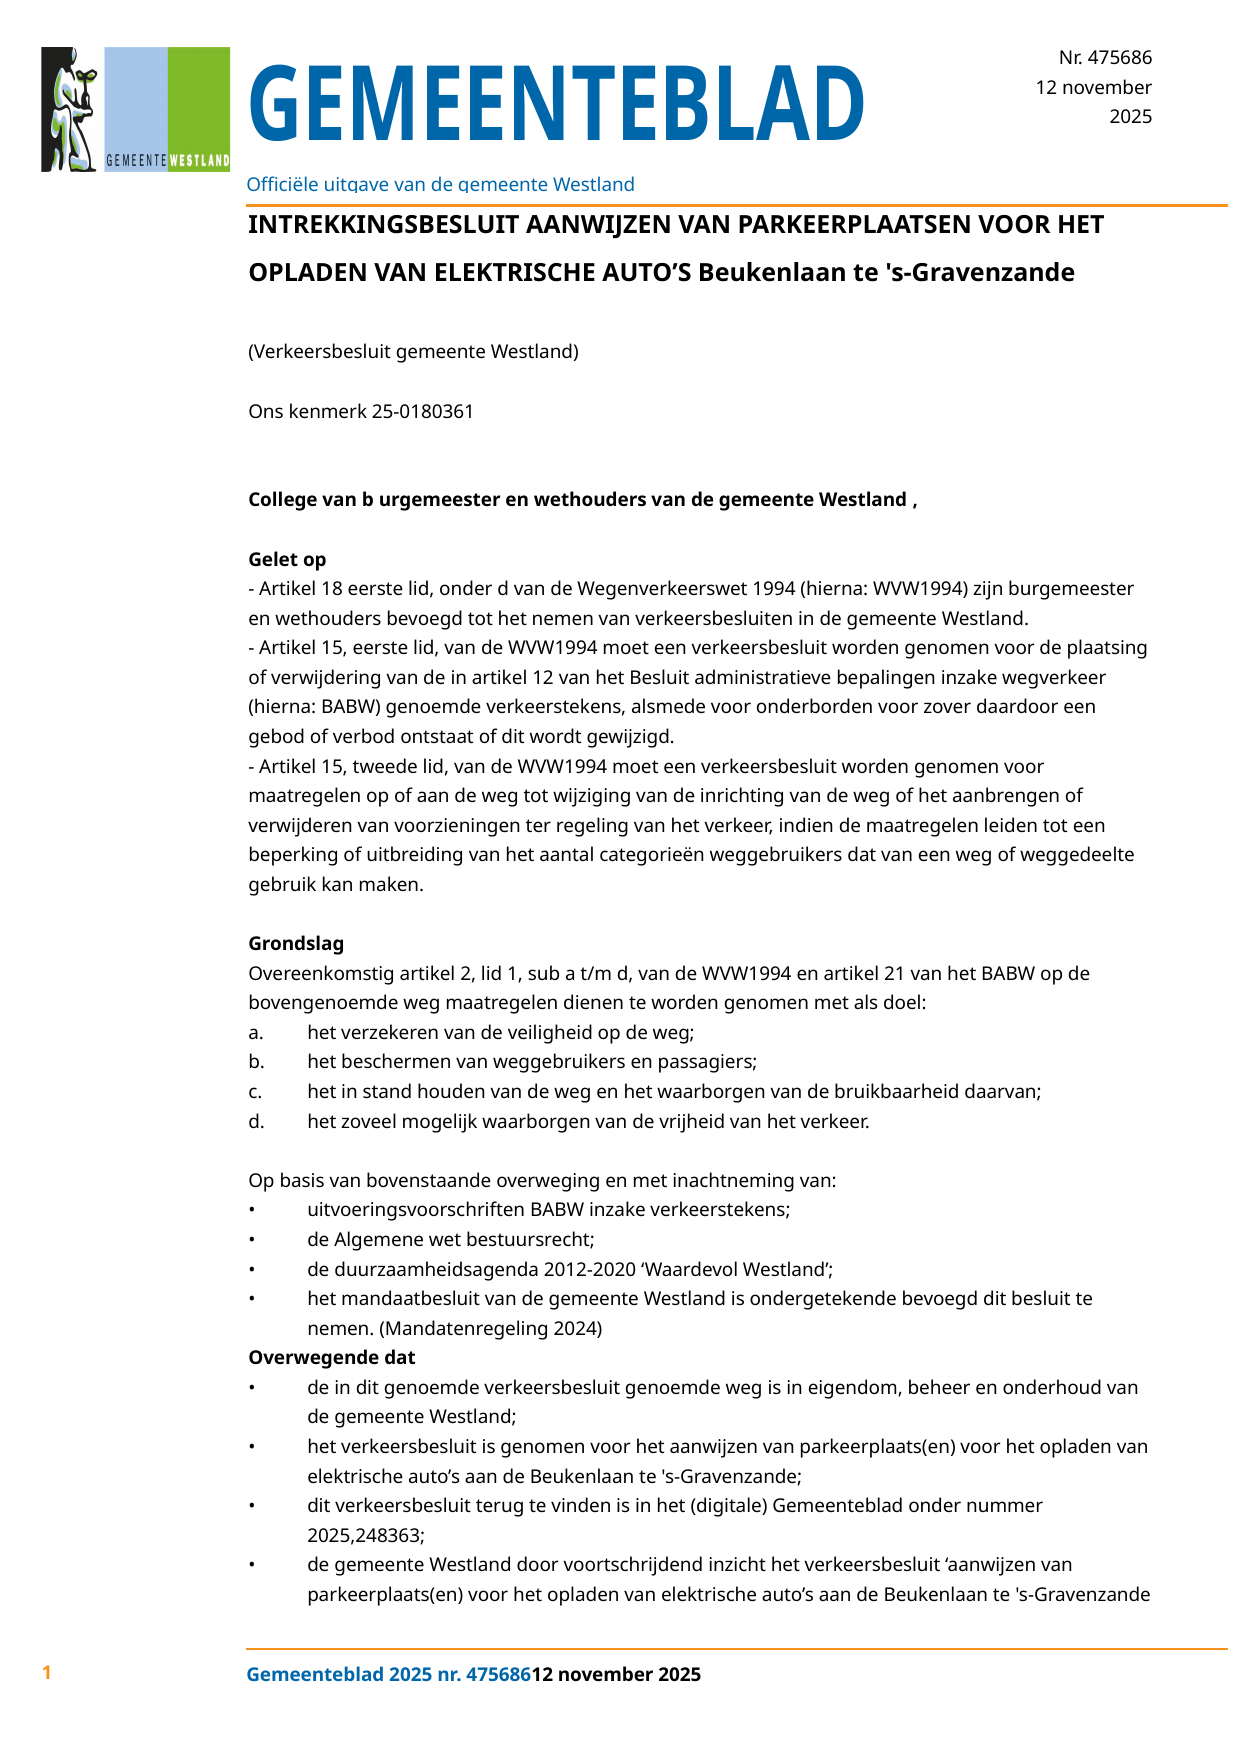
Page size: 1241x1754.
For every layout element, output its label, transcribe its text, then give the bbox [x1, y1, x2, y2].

list het mandaatbesluit van de gemeente Westland is ondergetekende bevoegd dit besluit te nemen. (Mandatenregeling 2024) [248, 1285, 1152, 1341]
text - Artikel 15, eerste lid, van de WVW1994 moet een verkeersbesluit worden genomen voor de plaatsing of verwijdering van de in artikel 12 van het Besluit administratieve bepalingen inzake wegverkeer (hierna: BABW) genoemde verkeerstekens, alsmede voor onderborden voor zover daardoor een gebod of verbod ontstaat of dit wordt gewijzigd. [248, 634, 1152, 749]
list het beschermen van weggebruikers en passagiers; [248, 1049, 1152, 1074]
list de Algemene wet bestuursrecht; [248, 1226, 1152, 1252]
list het in stand houden van de weg en het waarborgen van de bruikbaarheid daarvan; [248, 1078, 1152, 1104]
text INTREKKINGSBESLUIT AANWIJZEN VAN PARKEERPLAATSEN VOOR HET OPLADEN VAN ELEKTRISCHE AUTO’S Beukenlaan te 's-Gravenzande [248, 207, 1152, 288]
text Overeenkomstig artikel 2, lid 1, sub a t/m d, van de WVW1994 en artikel 21 van het BABW op de bovengenoemde weg maatregelen dienen te worden genomen met als doel: [248, 960, 1152, 1015]
text College van b urgemeester en wethouders van de gemeente Westland , [248, 487, 1152, 512]
list de in dit genoemde verkeersbesluit genoemde weg is in eigendom, beheer en onderhoud van de gemeente Westland; [248, 1374, 1152, 1429]
picture [41, 47, 231, 172]
list het verzekeren van de veiligheid op de weg; [248, 1019, 1152, 1045]
text Op basis van bovenstaande overweging en met inachtneming van: [248, 1167, 1152, 1193]
text (Verkeersbesluit gemeente Westland) [248, 339, 1152, 364]
list de gemeente Westland door voortschrijdend inzicht het verkeersbesluit ‘aanwijzen van parkeerplaats(en) voor het opladen van elektrische auto’s aan de Beukenlaan te 's-Gravenzande [248, 1552, 1152, 1607]
text Ons kenmerk 25-0180361 [248, 398, 1152, 423]
list het zoveel mogelijk waarborgen van de vrijheid van het verkeer. [248, 1108, 1152, 1133]
list uitvoeringsvoorschriften BABW inzake verkeerstekens; [248, 1197, 1152, 1222]
text - Artikel 18 eerste lid, onder d van de Wegenverkeerswet 1994 (hierna: WVW1994) zijn burgemeester en wethouders bevoegd tot het nemen van verkeersbesluiten in de gemeente Westland. [248, 575, 1152, 631]
list dit verkeersbesluit terug te vinden is in het (digitale) Gemeenteblad onder nummer 2025,248363; [248, 1492, 1152, 1548]
text Gelet op [248, 546, 1152, 571]
text Overwegende dat [248, 1344, 1152, 1370]
text Grondslag [248, 930, 1152, 956]
list de duurzaamheidsagenda 2012-2020 ‘Waardevol Westland’; [248, 1256, 1152, 1281]
list het verkeersbesluit is genomen voor het aanwijzen van parkeerplaats(en) voor het opladen van elektrische auto’s aan de Beukenlaan te 's-Gravenzande; [248, 1433, 1152, 1488]
text - Artikel 15, tweede lid, van de WVW1994 moet een verkeersbesluit worden genomen voor maatregelen op of aan de weg tot wijziging van de inrichting van de weg of het aanbrengen of verwijderen van voorzieningen ter regeling van het verkeer, indien de maatregelen leiden tot een beperking of uitbreiding van het aantal categorieën weggebruikers dat van een weg of weggedeelte gebruik kan maken. [248, 753, 1152, 897]
